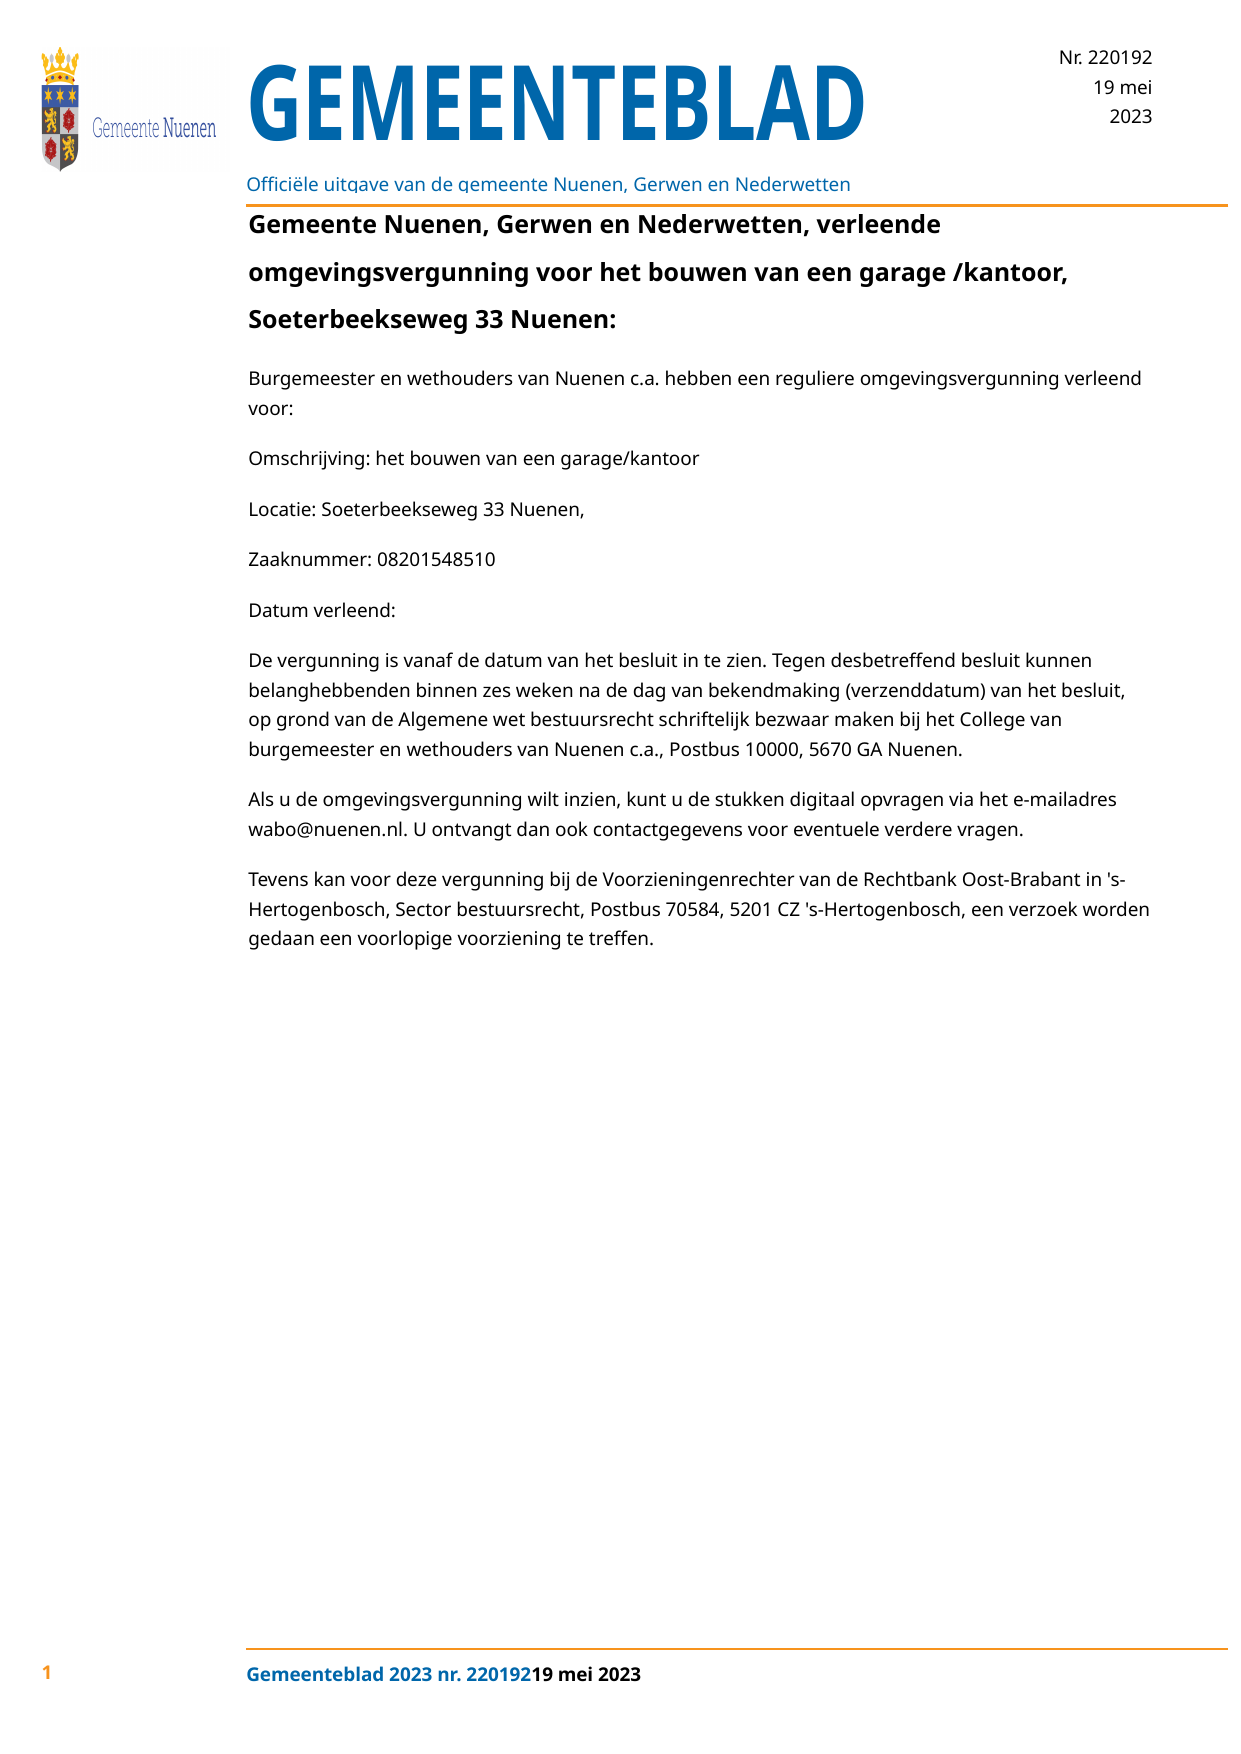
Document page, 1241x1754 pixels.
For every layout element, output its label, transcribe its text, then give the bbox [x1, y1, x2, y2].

text Tevens kan voor deze vergunning bij de Voorzieningenrechter van de Rechtbank Oost-Brabant in 's-Hertogenbosch, Sector bestuursrecht, Postbus 70584, 5201 CZ 's-Hertogenbosch, een verzoek worden gedaan een voorlopige voorziening te treffen. [248, 866, 1152, 951]
text Als u de omgevingsvergunning wilt inzien, kunt u de stukken digitaal opvragen via het e-mailadres wabo@nuenen.nl. U ontvangt dan ook contactgegevens voor eventuele verdere vragen. [248, 786, 1152, 842]
text Gemeente Nuenen, Gerwen en Nederwetten, verleende omgevingsvergunning voor het bouwen van een garage /kantoor, Soeterbeekseweg 33 Nuenen: [248, 207, 1152, 336]
text De vergunning is vanaf de datum van het besluit in te zien. Tegen desbetreffend besluit kunnen belanghebbenden binnen zes weken na de dag van bekendmaking (verzenddatum) van het besluit, op grond van de Algemene wet bestuursrecht schriftelijk bezwaar maken bij het College van burgemeester en wethouders van Nuenen c.a., Postbus 10000, 5670 GA Nuenen. [248, 647, 1152, 762]
text Zaaknummer: 08201548510 [248, 546, 1152, 572]
text Datum verleend: [248, 597, 1152, 622]
text Locatie: Soeterbeekseweg 33 Nuenen, [248, 496, 1152, 522]
picture [41, 47, 231, 172]
text Burgemeester en wethouders van Nuenen c.a. hebben een reguliere omgevingsvergunning verleend voor: [248, 366, 1152, 421]
text Omschrijving: het bouwen van een garage/kantoor [248, 446, 1152, 471]
